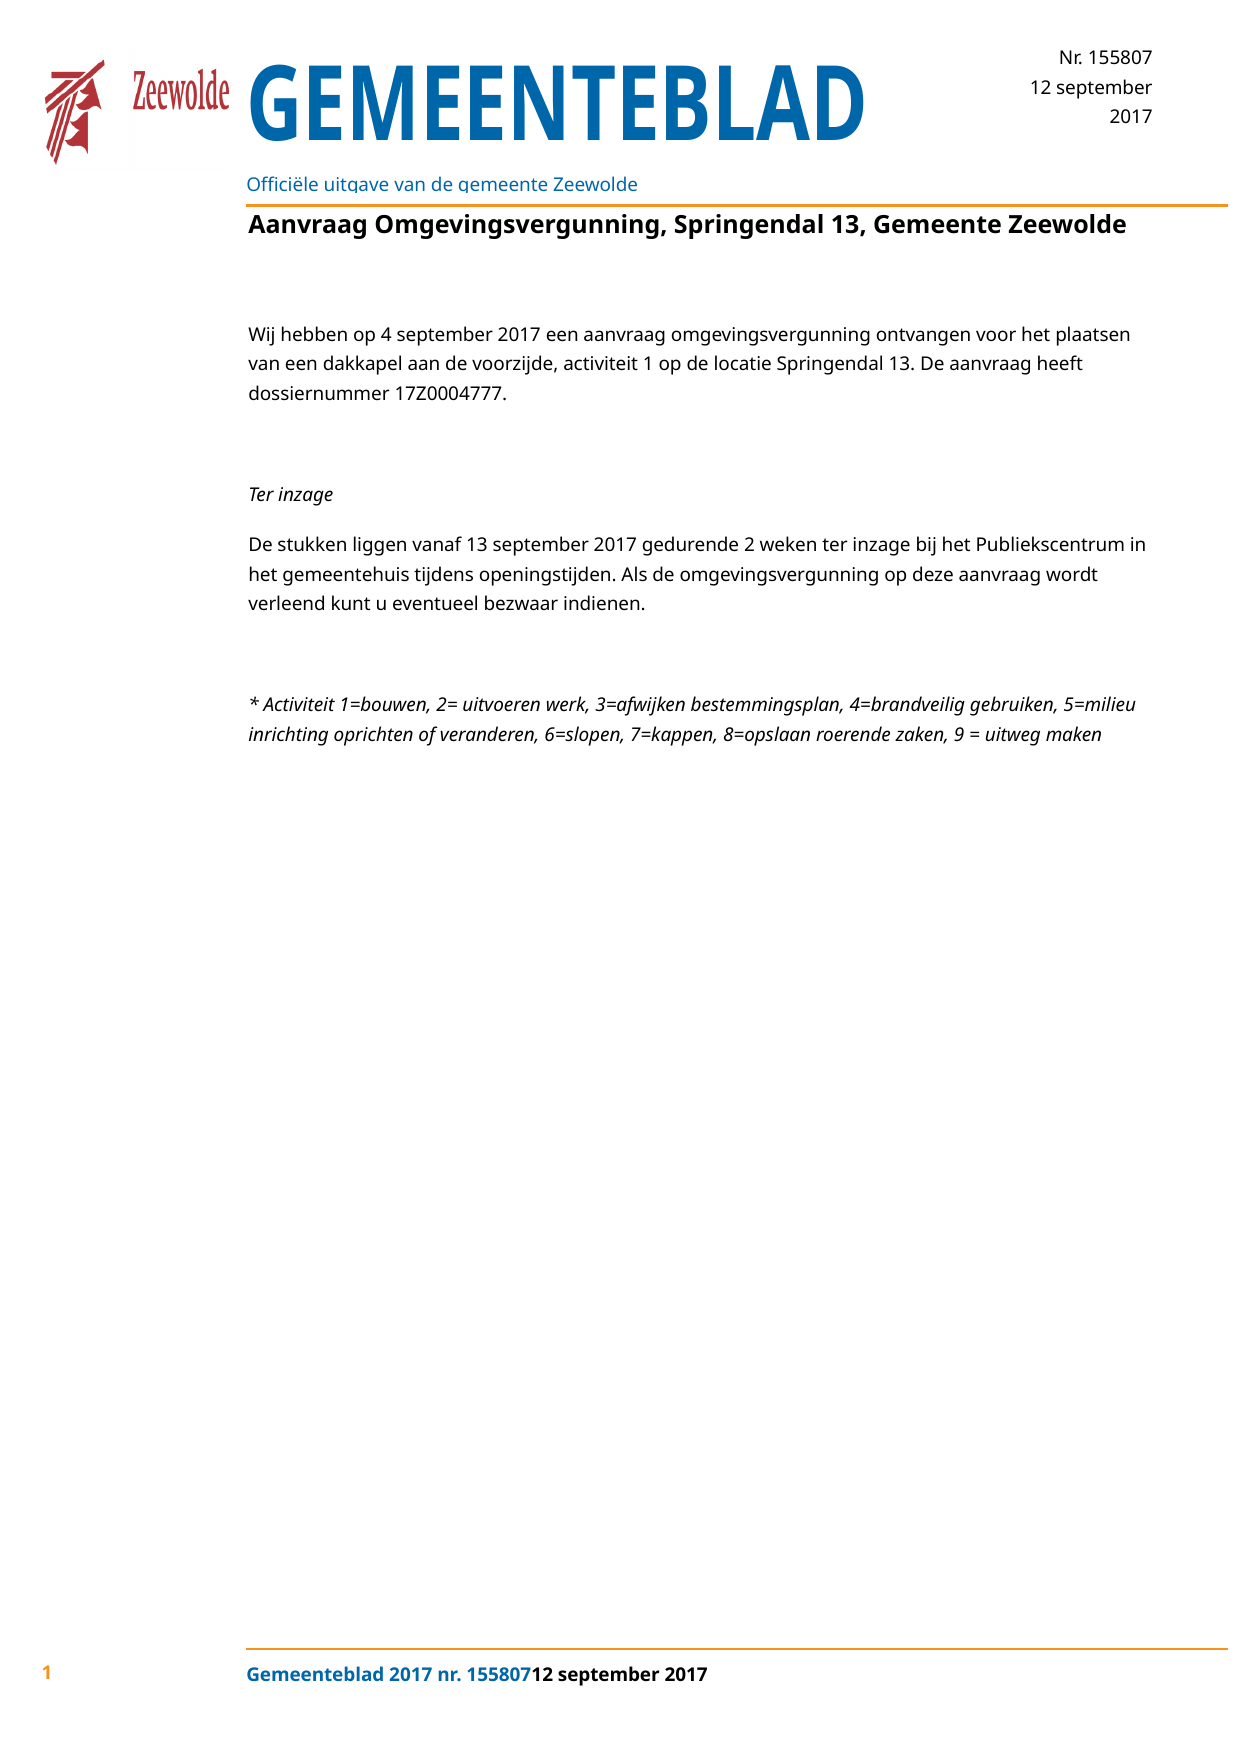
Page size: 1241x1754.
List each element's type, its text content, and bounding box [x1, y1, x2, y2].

picture [41, 47, 231, 172]
text De stukken liggen vanaf 13 september 2017 gedurende 2 weken ter inzage bij het Publiekscentrum in het gemeentehuis tijdens openingstijden. Als de omgevingsvergunning op deze aanvraag wordt verleend kunt u eventueel bezwaar indienen. [248, 531, 1152, 616]
text Aanvraag Omgevingsvergunning, Springendal 13, Gemeente Zeewolde [248, 207, 1152, 241]
text Ter inzage [248, 481, 1152, 506]
text Wij hebben op 4 september 2017 een aanvraag omgevingsvergunning ontvangen voor het plaatsen van een dakkapel aan de voorzijde, activiteit 1 op de locatie Springendal 13. De aanvraag heeft dossiernummer 17Z0004777. [248, 321, 1152, 406]
text * Activiteit 1=bouwen, 2= uitvoeren werk, 3=afwijken bestemmingsplan, 4=brandveilig gebruiken, 5=milieu inrichting oprichten of veranderen, 6=slopen, 7=kappen, 8=opslaan roerende zaken, 9 = uitweg maken [248, 691, 1152, 746]
